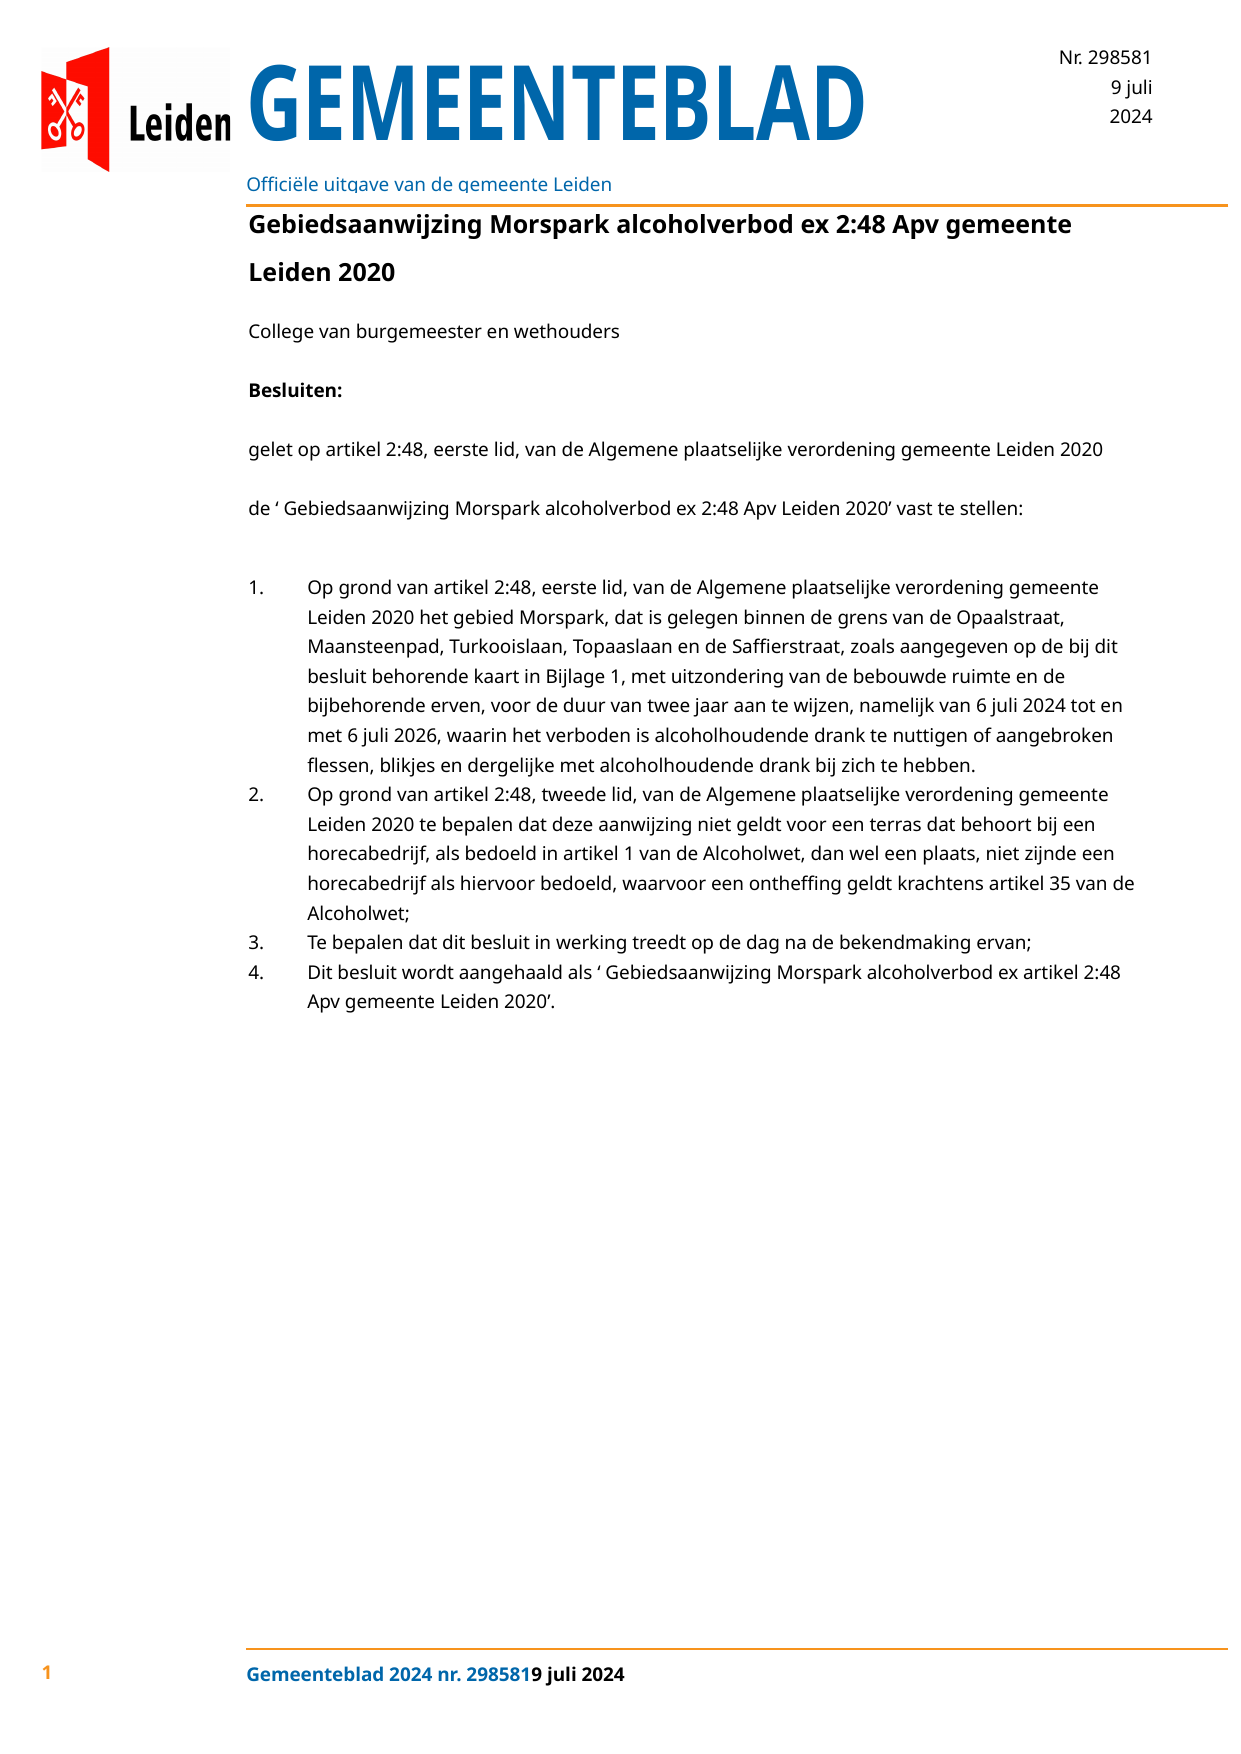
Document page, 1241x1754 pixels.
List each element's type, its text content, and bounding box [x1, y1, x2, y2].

list Op grond van artikel 2:48, eerste lid, van de Algemene plaatselijke verordening gemeente Leiden 2020 het gebied Morspark, dat is gelegen binnen de grens van de Opaalstraat, Maansteenpad, Turkooislaan, Topaaslaan en de Saffierstraat, zoals aangegeven op de bij dit besluit behorende kaart in Bijlage 1, met uitzondering van de bebouwde ruimte en de bijbehorende erven, voor de duur van twee jaar aan te wijzen, namelijk van 6 juli 2024 tot en met 6 juli 2026, waarin het verboden is alcoholhoudende drank te nuttigen of aangebroken flessen, blikjes en dergelijke met alcoholhoudende drank bij zich te hebben. [248, 574, 1152, 777]
list Op grond van artikel 2:48, tweede lid, van de Algemene plaatselijke verordening gemeente Leiden 2020 te bepalen dat deze aanwijzing niet geldt voor een terras dat behoort bij een horecabedrijf, als bedoeld in artikel 1 van de Alcoholwet, dan wel een plaats, niet zijnde een horecabedrijf als hiervoor bedoeld, waarvoor een ontheffing geldt krachtens artikel 35 van de Alcoholwet; [248, 781, 1152, 925]
picture [41, 47, 231, 172]
text de ‘ Gebiedsaanwijzing Morspark alcoholverbod ex 2:48 Apv Leiden 2020’ vast te stellen: [248, 495, 1152, 521]
list Te bepalen dat dit besluit in werking treedt op de dag na de bekendmaking ervan; [248, 929, 1152, 955]
list Dit besluit wordt aangehaald als ‘ Gebiedsaanwijzing Morspark alcoholverbod ex artikel 2:48 Apv gemeente Leiden 2020’. [248, 959, 1152, 1014]
text Besluiten: [248, 377, 1152, 403]
text College van burgemeester en wethouders [248, 318, 1152, 344]
text Gebiedsaanwijzing Morspark alcoholverbod ex 2:48 Apv gemeente Leiden 2020 [248, 207, 1152, 288]
text gelet op artikel 2:48, eerste lid, van de Algemene plaatselijke verordening gemeente Leiden 2020 [248, 436, 1152, 462]
